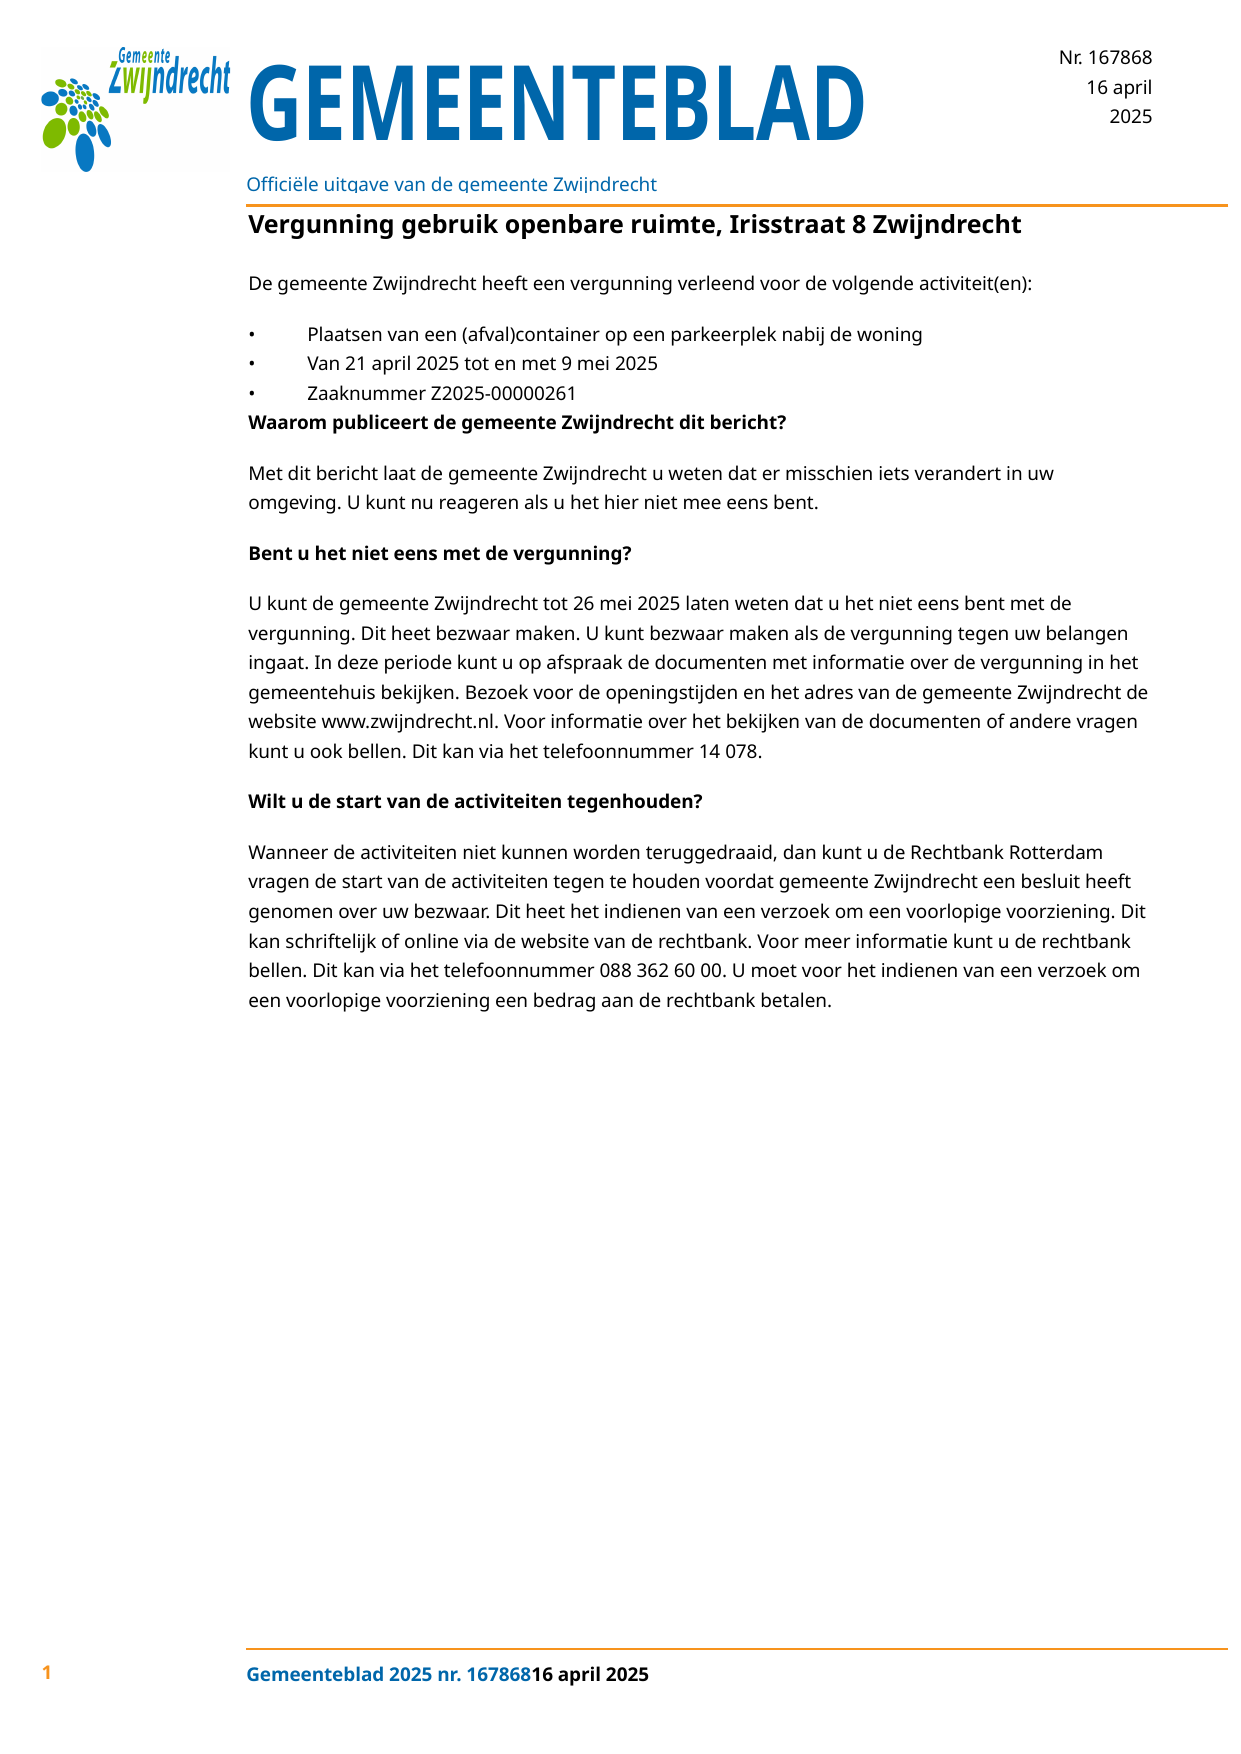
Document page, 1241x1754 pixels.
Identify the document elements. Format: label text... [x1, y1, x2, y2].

list Plaatsen van een (afval)container op een parkeerplek nabij de woning [248, 321, 1152, 346]
text Vergunning gebruik openbare ruimte, Irisstraat 8 Zwijndrecht [248, 207, 1152, 241]
text Met dit bericht laat de gemeente Zwijndrecht u weten dat er misschien iets verandert in uw omgeving. U kunt nu reageren als u het hier niet mee eens bent. [248, 460, 1152, 515]
text Waarom publiceert de gemeente Zwijndrecht dit bericht? [248, 409, 1152, 435]
list Van 21 april 2025 tot en met 9 mei 2025 [248, 350, 1152, 376]
text De gemeente Zwijndrecht heeft een vergunning verleend voor de volgende activiteit(en): [248, 270, 1152, 296]
text Bent u het niet eens met de vergunning? [248, 540, 1152, 566]
text Wanneer de activiteiten niet kunnen worden teruggedraaid, dan kunt u de Rechtbank Rotterdam vragen de start van de activiteiten tegen te houden voordat gemeente Zwijndrecht een besluit heeft genomen over uw bezwaar. Dit heet het indienen van een verzoek om een voorlopige voorziening. Dit kan schriftelijk of online via de website van de rechtbank. Voor meer informatie kunt u de rechtbank bellen. Dit kan via het telefoonnummer 088 362 60 00. U moet voor het indienen van een verzoek om een voorlopige voorziening een bedrag aan de rechtbank betalen. [248, 839, 1152, 1013]
list Zaaknummer Z2025-00000261 [248, 380, 1152, 406]
text Wilt u de start van de activiteiten tegenhouden? [248, 789, 1152, 814]
picture [41, 47, 231, 172]
text U kunt de gemeente Zwijndrecht tot 26 mei 2025 laten weten dat u het niet eens bent met de vergunning. Dit heet bezwaar maken. U kunt bezwaar maken als de vergunning tegen uw belangen ingaat. In deze periode kunt u op afspraak de documenten met informatie over de vergunning in het gemeentehuis bekijken. Bezoek voor de openingstijden en het adres van de gemeente Zwijndrecht de website www.zwijndrecht.nl. Voor informatie over het bekijken van de documenten of andere vragen kunt u ook bellen. Dit kan via het telefoonnummer 14 078. [248, 590, 1152, 764]
